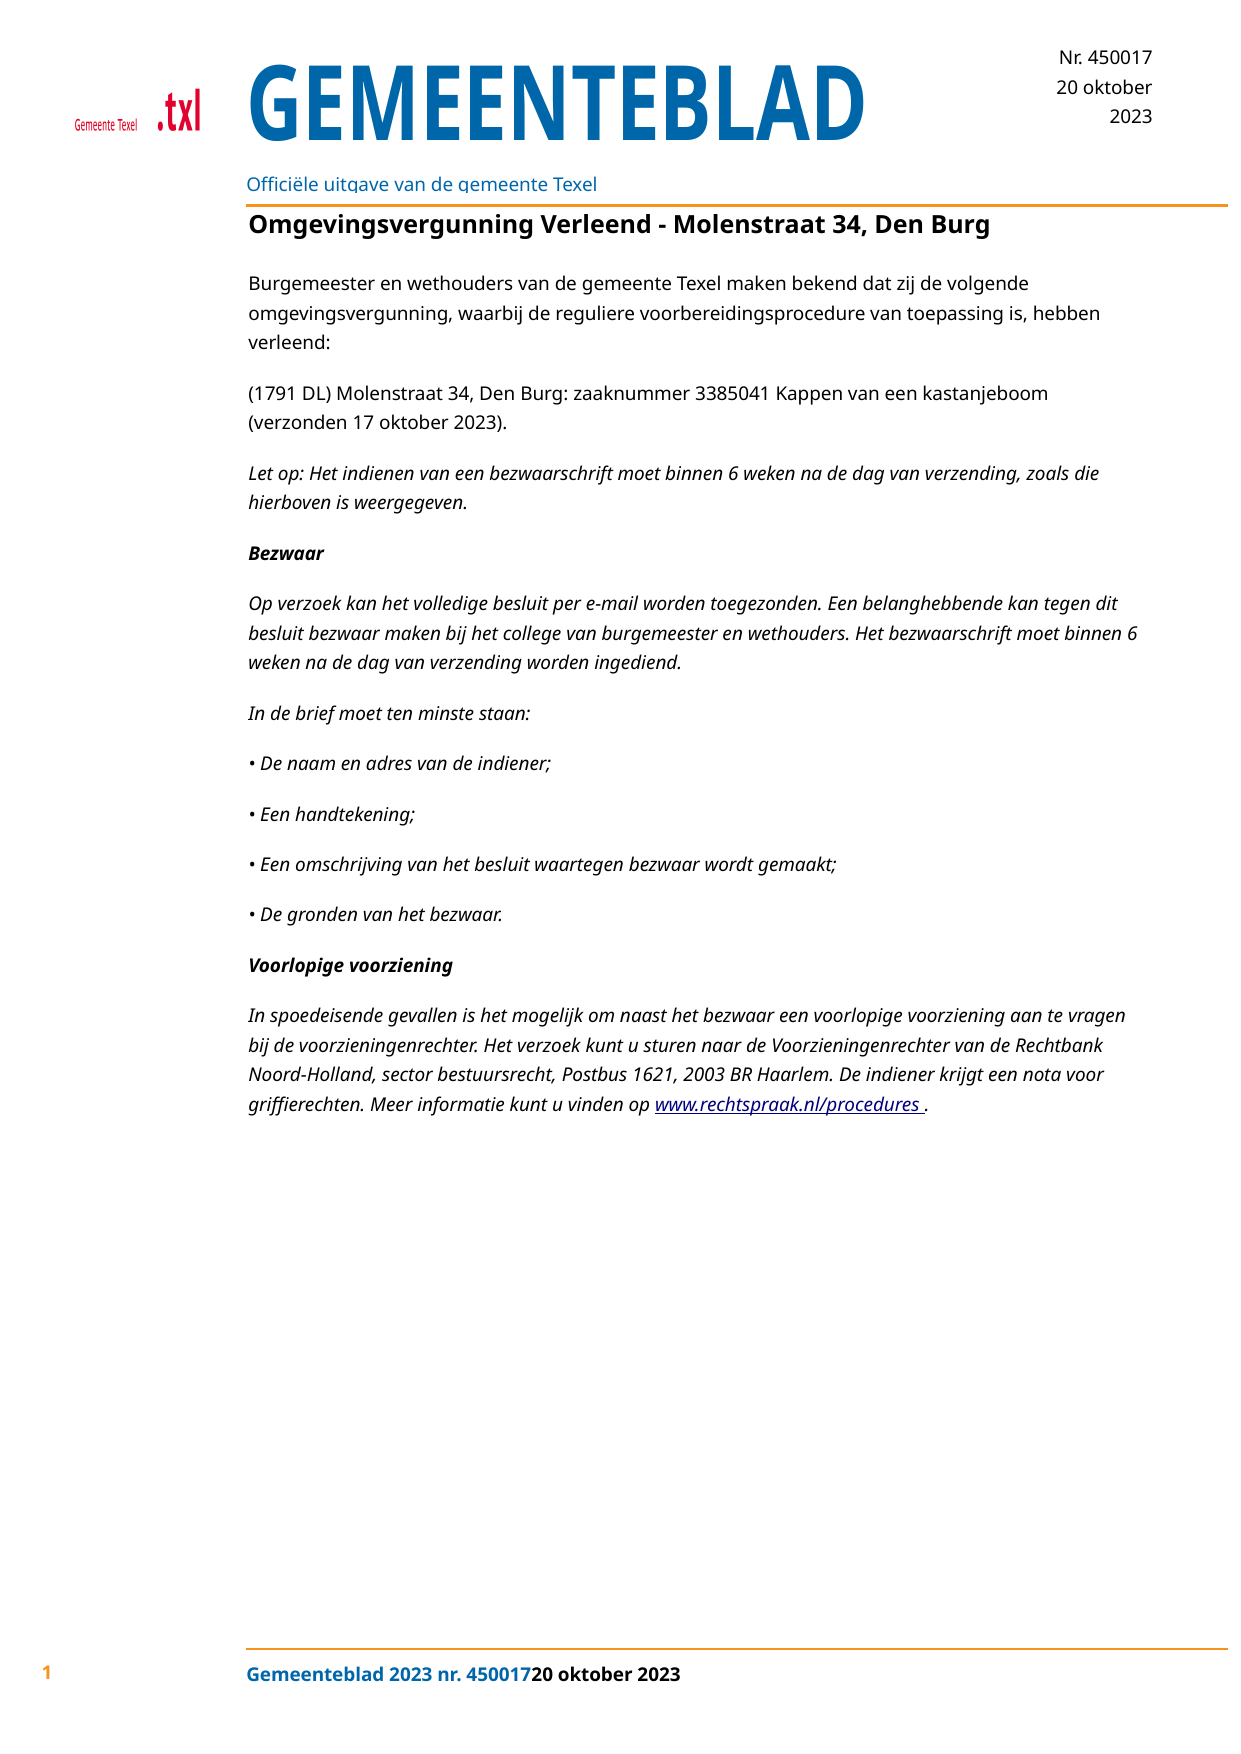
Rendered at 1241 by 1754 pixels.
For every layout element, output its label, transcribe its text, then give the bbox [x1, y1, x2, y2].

text • Een omschrijving van het besluit waartegen bezwaar wordt gemaakt; [248, 851, 1152, 877]
text Voorlopige voorziening [248, 952, 1152, 978]
text Bezwaar [248, 540, 1152, 566]
text • Een handtekening; [248, 801, 1152, 826]
text Op verzoek kan het volledige besluit per e-mail worden toegezonden. Een belanghebbende kan tegen dit besluit bezwaar maken bij het college van burgemeester en wethouders. Het bezwaarschrift moet binnen 6 weken na de dag van verzending worden ingediend. [248, 590, 1152, 675]
text Burgemeester en wethouders van de gemeente Texel maken bekend dat zij de volgende omgevingsvergunning, waarbij de reguliere voorbereidingsprocedure van toepassing is, hebben verleend: [248, 270, 1152, 355]
text In spoedeisende gevallen is het mogelijk om naast het bezwaar een voorlopige voorziening aan te vragen bij de voorzieningenrechter. Het verzoek kunt u sturen naar de Voorzieningenrechter van de Rechtbank Noord-Holland, sector bestuursrecht, Postbus 1621, 2003 BR Haarlem. De indiener krijgt een nota voor griffierechten. Meer informatie kunt u vinden op www.rechtspraak.nl/procedures . [248, 1002, 1152, 1117]
picture [41, 47, 231, 172]
text • De naam en adres van de indiener; [248, 750, 1152, 776]
text Let op: Het indienen van een bezwaarschrift moet binnen 6 weken na de dag van verzending, zoals die hierboven is weergegeven. [248, 460, 1152, 515]
text • De gronden van het bezwaar. [248, 902, 1152, 927]
text In de brief moet ten minste staan: [248, 700, 1152, 726]
text Omgevingsvergunning Verleend - Molenstraat 34, Den Burg [248, 207, 1152, 241]
text (1791 DL) Molenstraat 34, Den Burg: zaaknummer 3385041 Kappen van een kastanjeboom (verzonden 17 oktober 2023). [248, 380, 1152, 435]
